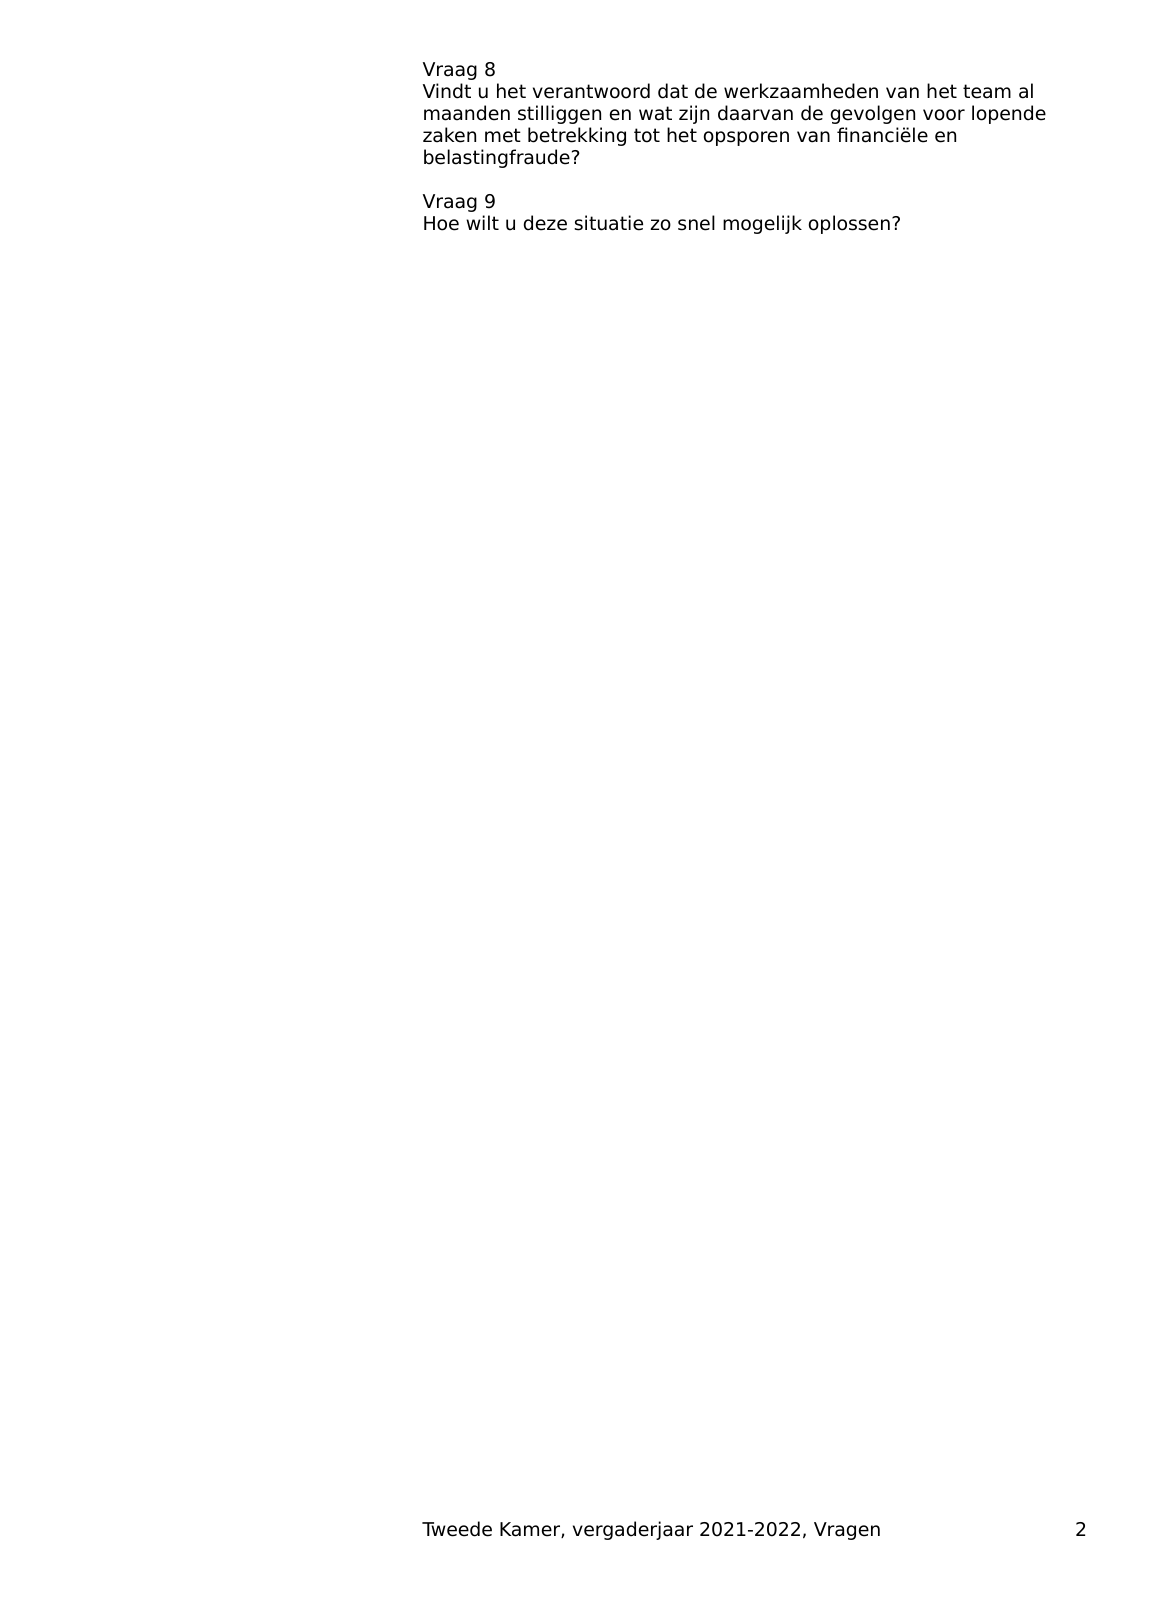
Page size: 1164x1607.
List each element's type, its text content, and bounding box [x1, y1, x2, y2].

text Hoe wilt u deze situatie zo snel mogelijk oplossen? [422, 213, 1087, 235]
text Vindt u het verantwoord dat de werkzaamheden van het team al maanden stilliggen en wat zijn daarvan de gevolgen voor lopende zaken met betrekking tot het opsporen van financiële en belastingfraude? [422, 81, 1087, 169]
text Vraag 8 [422, 59, 1087, 81]
text Vraag 9 [422, 191, 1087, 213]
